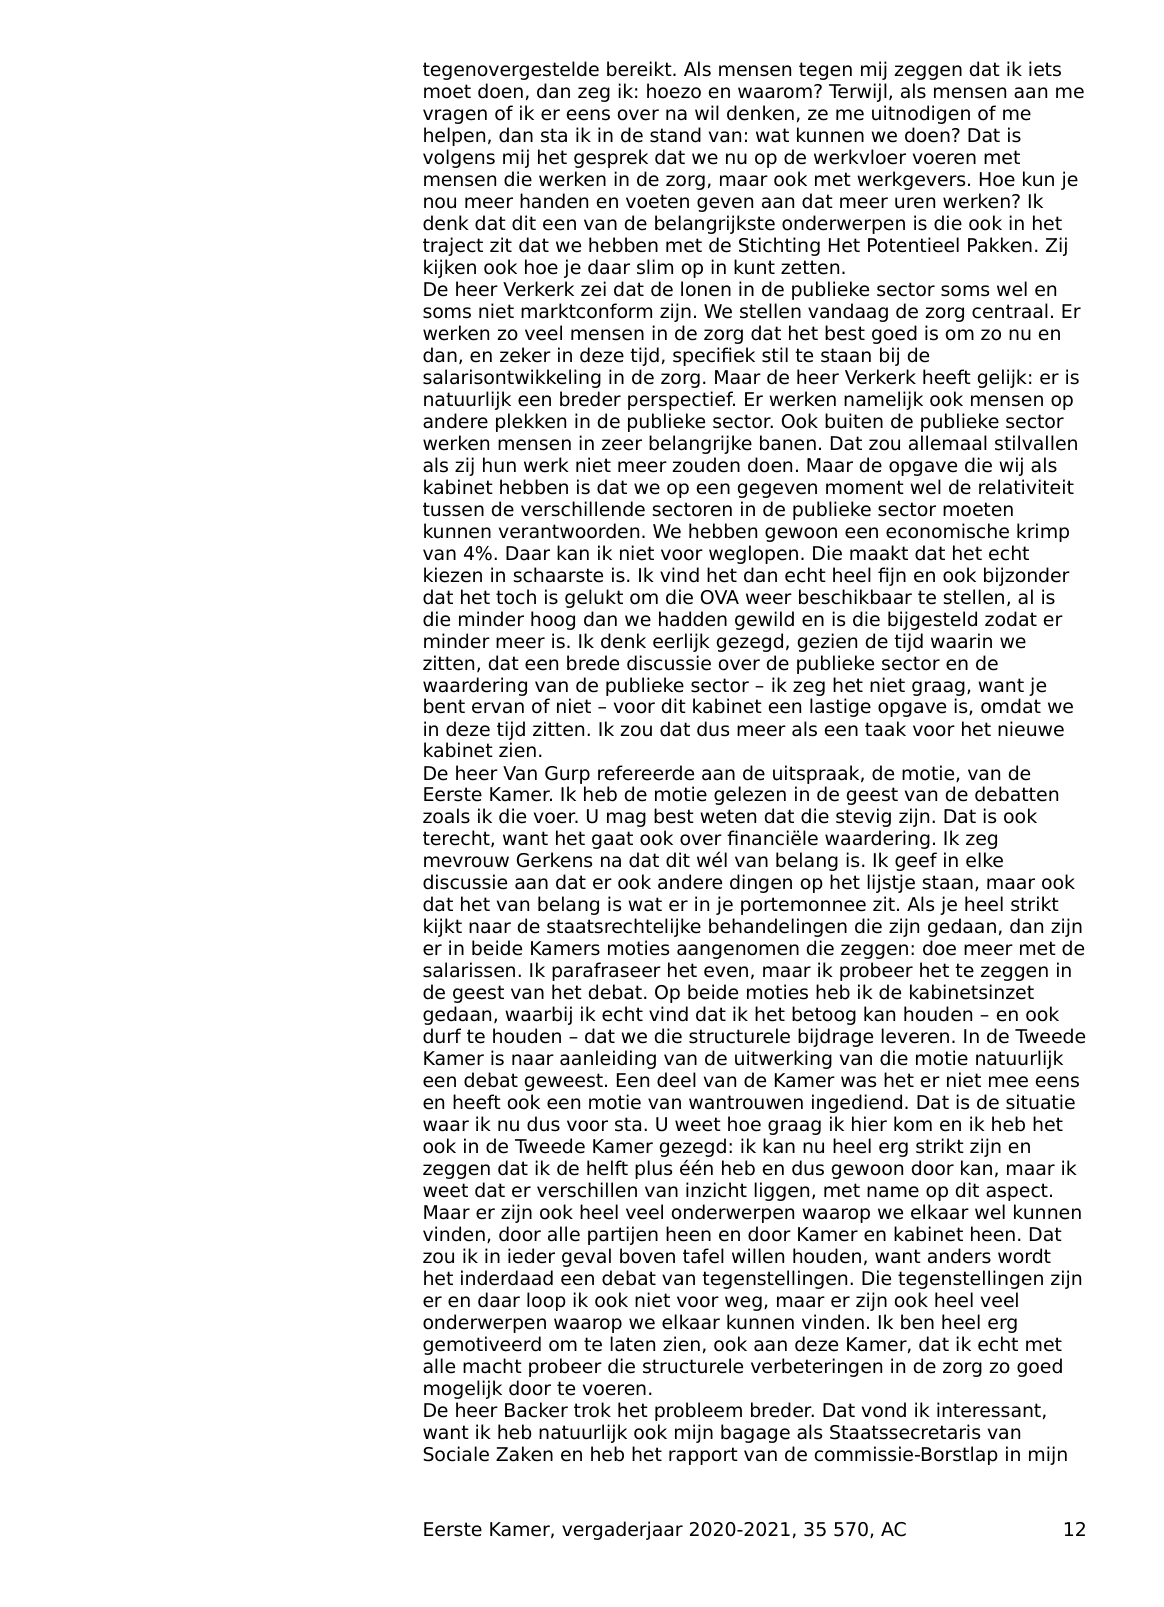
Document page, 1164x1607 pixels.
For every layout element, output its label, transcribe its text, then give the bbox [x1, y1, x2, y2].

text De heer Van Gurp refereerde aan de uitspraak, de motie, van de Eerste Kamer. Ik heb de motie gelezen in de geest van de debatten zoals ik die voer. U mag best weten dat die stevig zijn. Dat is ook terecht, want het gaat ook over financiële waardering. Ik zeg mevrouw Gerkens na dat dit wél van belang is. Ik geef in elke discussie aan dat er ook andere dingen op het lijstje staan, maar ook dat het van belang is wat er in je portemonnee zit. Als je heel strikt kijkt naar de staatsrechtelijke behandelingen die zijn gedaan, dan zijn er in beide Kamers moties aangenomen die zeggen: doe meer met de salarissen. Ik parafraseer het even, maar ik probeer het te zeggen in de geest van het debat. Op beide moties heb ik de kabinetsinzet gedaan, waarbij ik echt vind dat ik het betoog kan houden – en ook durf te houden – dat we die structurele bijdrage leveren. In de Tweede Kamer is naar aanleiding van de uitwerking van die motie natuurlijk een debat geweest. Een deel van de Kamer was het er niet mee eens en heeft ook een motie van wantrouwen ingediend. Dat is de situatie waar ik nu dus voor sta. U weet hoe graag ik hier kom en ik heb het ook in de Tweede Kamer gezegd: ik kan nu heel erg strikt zijn en zeggen dat ik de helft plus één heb en dus gewoon door kan, maar ik weet dat er verschillen van inzicht liggen, met name op dit aspect. Maar er zijn ook heel veel onderwerpen waarop we elkaar wel kunnen vinden, door alle partijen heen en door Kamer en kabinet heen. Dat zou ik in ieder geval boven tafel willen houden, want anders wordt het inderdaad een debat van tegenstellingen. Die tegenstellingen zijn er en daar loop ik ook niet voor weg, maar er zijn ook heel veel onderwerpen waarop we elkaar kunnen vinden. Ik ben heel erg gemotiveerd om te laten zien, ook aan deze Kamer, dat ik echt met alle macht probeer die structurele verbeteringen in de zorg zo goed mogelijk door te voeren. [422, 762, 1087, 1400]
text De heer Backer trok het probleem breder. Dat vond ik interessant, want ik heb natuurlijk ook mijn bagage als Staatssecretaris van Sociale Zaken en heb het rapport van de commissie-Borstlap in mijn [422, 1400, 1087, 1466]
text De heer Verkerk zei dat de lonen in de publieke sector soms wel en soms niet marktconform zijn. We stellen vandaag de zorg centraal. Er werken zo veel mensen in de zorg dat het best goed is om zo nu en dan, en zeker in deze tijd, specifiek stil te staan bij de salarisontwikkeling in de zorg. Maar de heer Verkerk heeft gelijk: er is natuurlijk een breder perspectief. Er werken namelijk ook mensen op andere plekken in de publieke sector. Ook buiten de publieke sector werken mensen in zeer belangrijke banen. Dat zou allemaal stilvallen als zij hun werk niet meer zouden doen. Maar de opgave die wij als kabinet hebben is dat we op een gegeven moment wel de relativiteit tussen de verschillende sectoren in de publieke sector moeten kunnen verantwoorden. We hebben gewoon een economische krimp van 4%. Daar kan ik niet voor weglopen. Die maakt dat het echt kiezen in schaarste is. Ik vind het dan echt heel fijn en ook bijzonder dat het toch is gelukt om die OVA weer beschikbaar te stellen, al is die minder hoog dan we hadden gewild en is die bijgesteld zodat er minder meer is. Ik denk eerlijk gezegd, gezien de tijd waarin we zitten, dat een brede discussie over de publieke sector en de waardering van de publieke sector – ik zeg het niet graag, want je bent ervan of niet – voor dit kabinet een lastige opgave is, omdat we in deze tijd zitten. Ik zou dat dus meer als een taak voor het nieuwe kabinet zien. [422, 279, 1087, 762]
text tegenovergestelde bereikt. Als mensen tegen mij zeggen dat ik iets moet doen, dan zeg ik: hoezo en waarom? Terwijl, als mensen aan me vragen of ik er eens over na wil denken, ze me uitnodigen of me helpen, dan sta ik in de stand van: wat kunnen we doen? Dat is volgens mij het gesprek dat we nu op de werkvloer voeren met mensen die werken in de zorg, maar ook met werkgevers. Hoe kun je nou meer handen en voeten geven aan dat meer uren werken? Ik denk dat dit een van de belangrijkste onderwerpen is die ook in het traject zit dat we hebben met de Stichting Het Potentieel Pakken. Zij kijken ook hoe je daar slim op in kunt zetten. [422, 59, 1087, 279]
